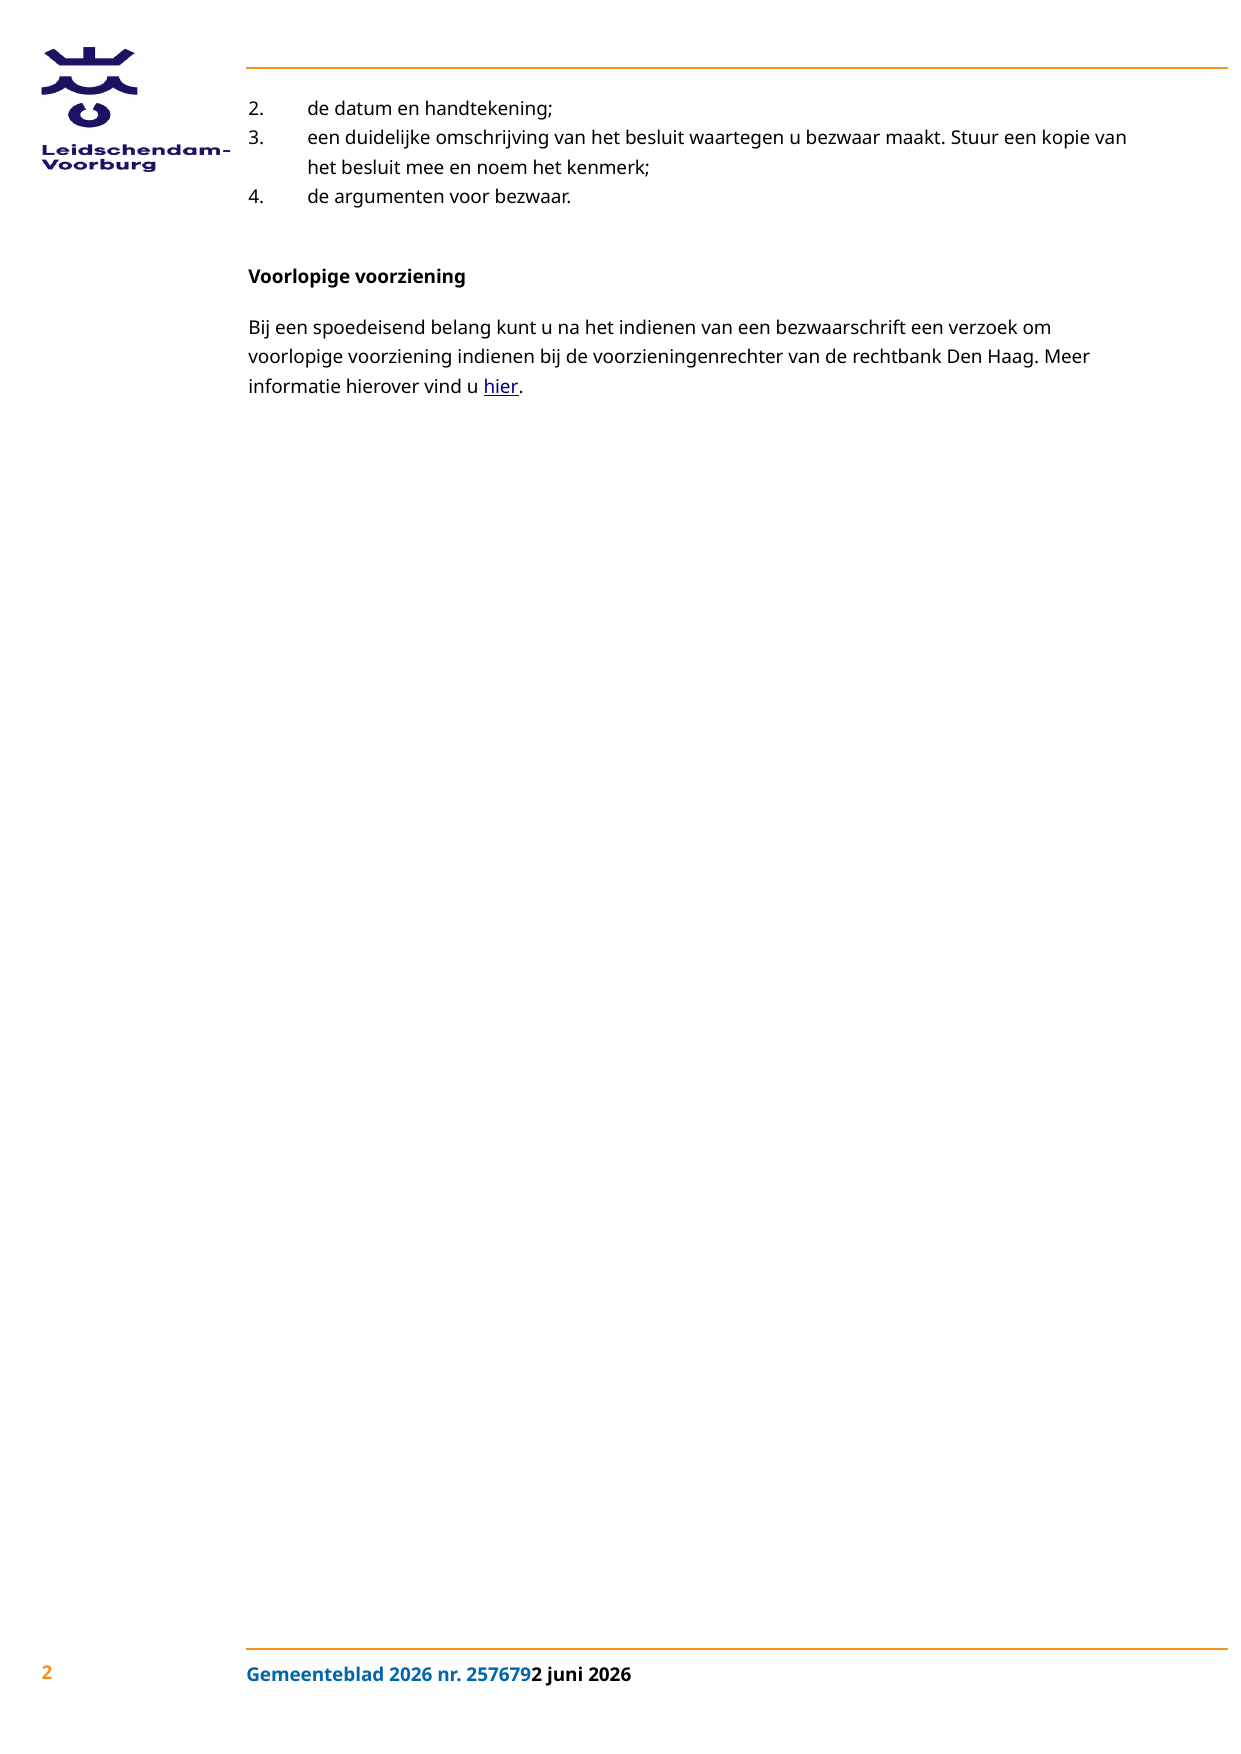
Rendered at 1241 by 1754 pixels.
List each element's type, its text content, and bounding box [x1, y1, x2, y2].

list de datum en handtekening; [248, 95, 1152, 121]
list een duidelijke omschrijving van het besluit waartegen u bezwaar maakt. Stuur een kopie van het besluit mee en noem het kenmerk; [248, 124, 1152, 180]
picture [41, 47, 231, 172]
list de argumenten voor bezwaar. [248, 183, 1152, 209]
text Bij een spoedeisend belang kunt u na het indienen van een bezwaarschrift een verzoek om voorlopige voorziening indienen bij de voorzieningenrechter van de rechtbank Den Haag. Meer informatie hierover vind u hier. [248, 314, 1152, 399]
text Voorlopige voorziening [248, 263, 1152, 289]
